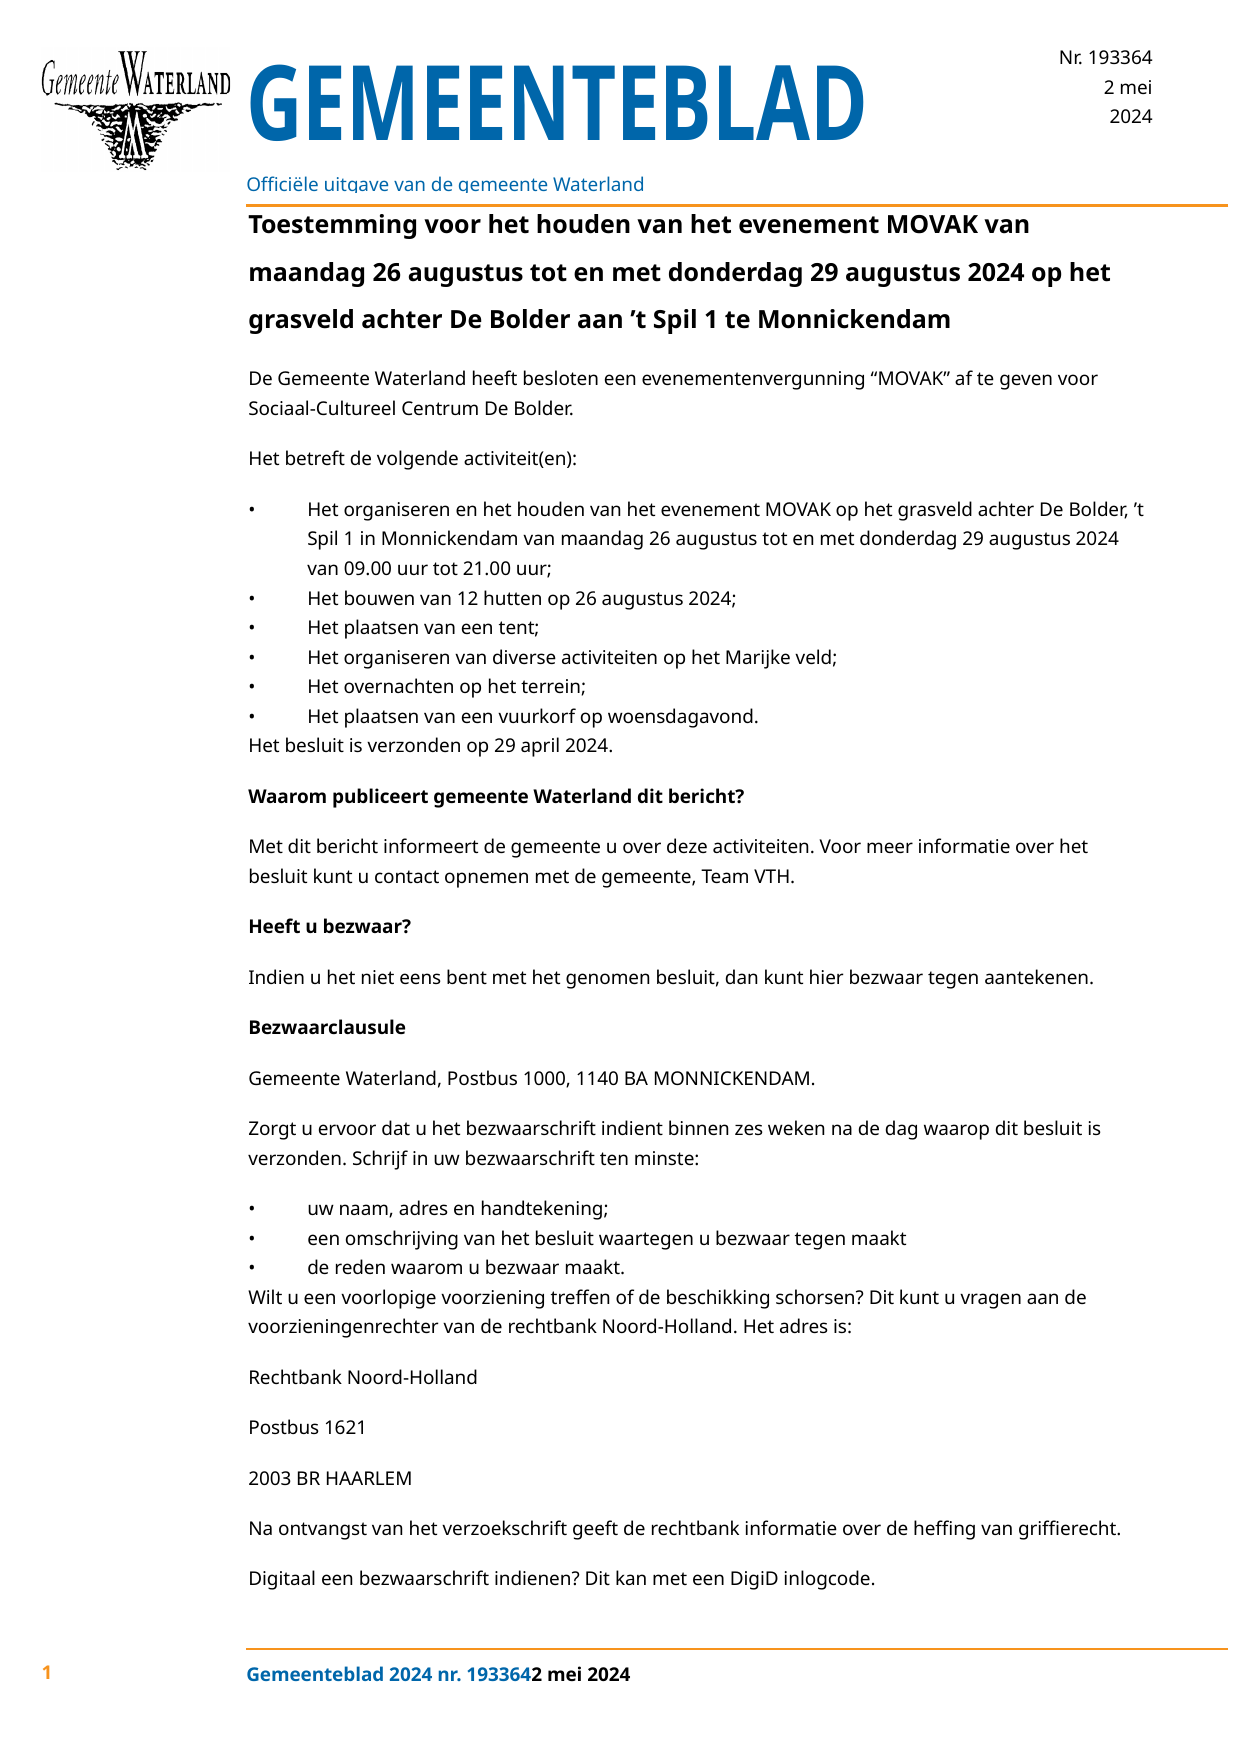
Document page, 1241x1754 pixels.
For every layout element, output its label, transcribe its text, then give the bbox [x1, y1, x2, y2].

text Na ontvangst van het verzoekschrift geeft de rechtbank informatie over de heffing van griffierecht. [248, 1515, 1152, 1541]
picture [41, 47, 231, 172]
list Het organiseren van diverse activiteiten op het Marijke veld; [248, 644, 1152, 669]
text Waarom publiceert gemeente Waterland dit bericht? [248, 783, 1152, 809]
list Het bouwen van 12 hutten op 26 augustus 2024; [248, 585, 1152, 610]
text Heeft u bezwaar? [248, 913, 1152, 939]
text Postbus 1621 [248, 1414, 1152, 1440]
text Indien u het niet eens bent met het genomen besluit, dan kunt hier bezwaar tegen aantekenen. [248, 964, 1152, 989]
text Met dit bericht informeert de gemeente u over deze activiteiten. Voor meer informatie over het besluit kunt u contact opnemen met de gemeente, Team VTH. [248, 833, 1152, 889]
text Zorgt u ervoor dat u het bezwaarschrift indient binnen zes weken na de dag waarop dit besluit is verzonden. Schrijf in uw bezwaarschrift ten minste: [248, 1115, 1152, 1170]
list Het organiseren en het houden van het evenement MOVAK op het grasveld achter De Bolder, ’t Spil 1 in Monnickendam van maandag 26 augustus tot en met donderdag 29 augustus 2024 van 09.00 uur tot 21.00 uur; [248, 496, 1152, 581]
text Het betreft de volgende activiteit(en): [248, 446, 1152, 471]
text Rechtbank Noord-Holland [248, 1364, 1152, 1389]
text Bezwaarclausule [248, 1014, 1152, 1040]
text De Gemeente Waterland heeft besloten een evenementenvergunning “MOVAK” af te geven voor Sociaal-Cultureel Centrum De Bolder. [248, 366, 1152, 421]
list de reden waarom u bezwaar maakt. [248, 1254, 1152, 1280]
text 2003 BR HAARLEM [248, 1465, 1152, 1490]
list een omschrijving van het besluit waartegen u bezwaar tegen maakt [248, 1225, 1152, 1250]
text Gemeente Waterland, Postbus 1000, 1140 BA MONNICKENDAM. [248, 1065, 1152, 1090]
list Het plaatsen van een tent; [248, 614, 1152, 640]
list uw naam, adres en handtekening; [248, 1195, 1152, 1221]
text Toestemming voor het houden van het evenement MOVAK van maandag 26 augustus tot en met donderdag 29 augustus 2024 op het grasveld achter De Bolder aan ’t Spil 1 te Monnickendam [248, 207, 1152, 336]
list Het plaatsen van een vuurkorf op woensdagavond. [248, 703, 1152, 729]
text Digitaal een bezwaarschrift indienen? Dit kan met een DigiD inlogcode. [248, 1566, 1152, 1591]
text Het besluit is verzonden op 29 april 2024. [248, 733, 1152, 758]
text Wilt u een voorlopige voorziening treffen of de beschikking schorsen? Dit kunt u vragen aan de voorzieningenrechter van de rechtbank Noord-Holland. Het adres is: [248, 1284, 1152, 1339]
list Het overnachten op het terrein; [248, 673, 1152, 699]
